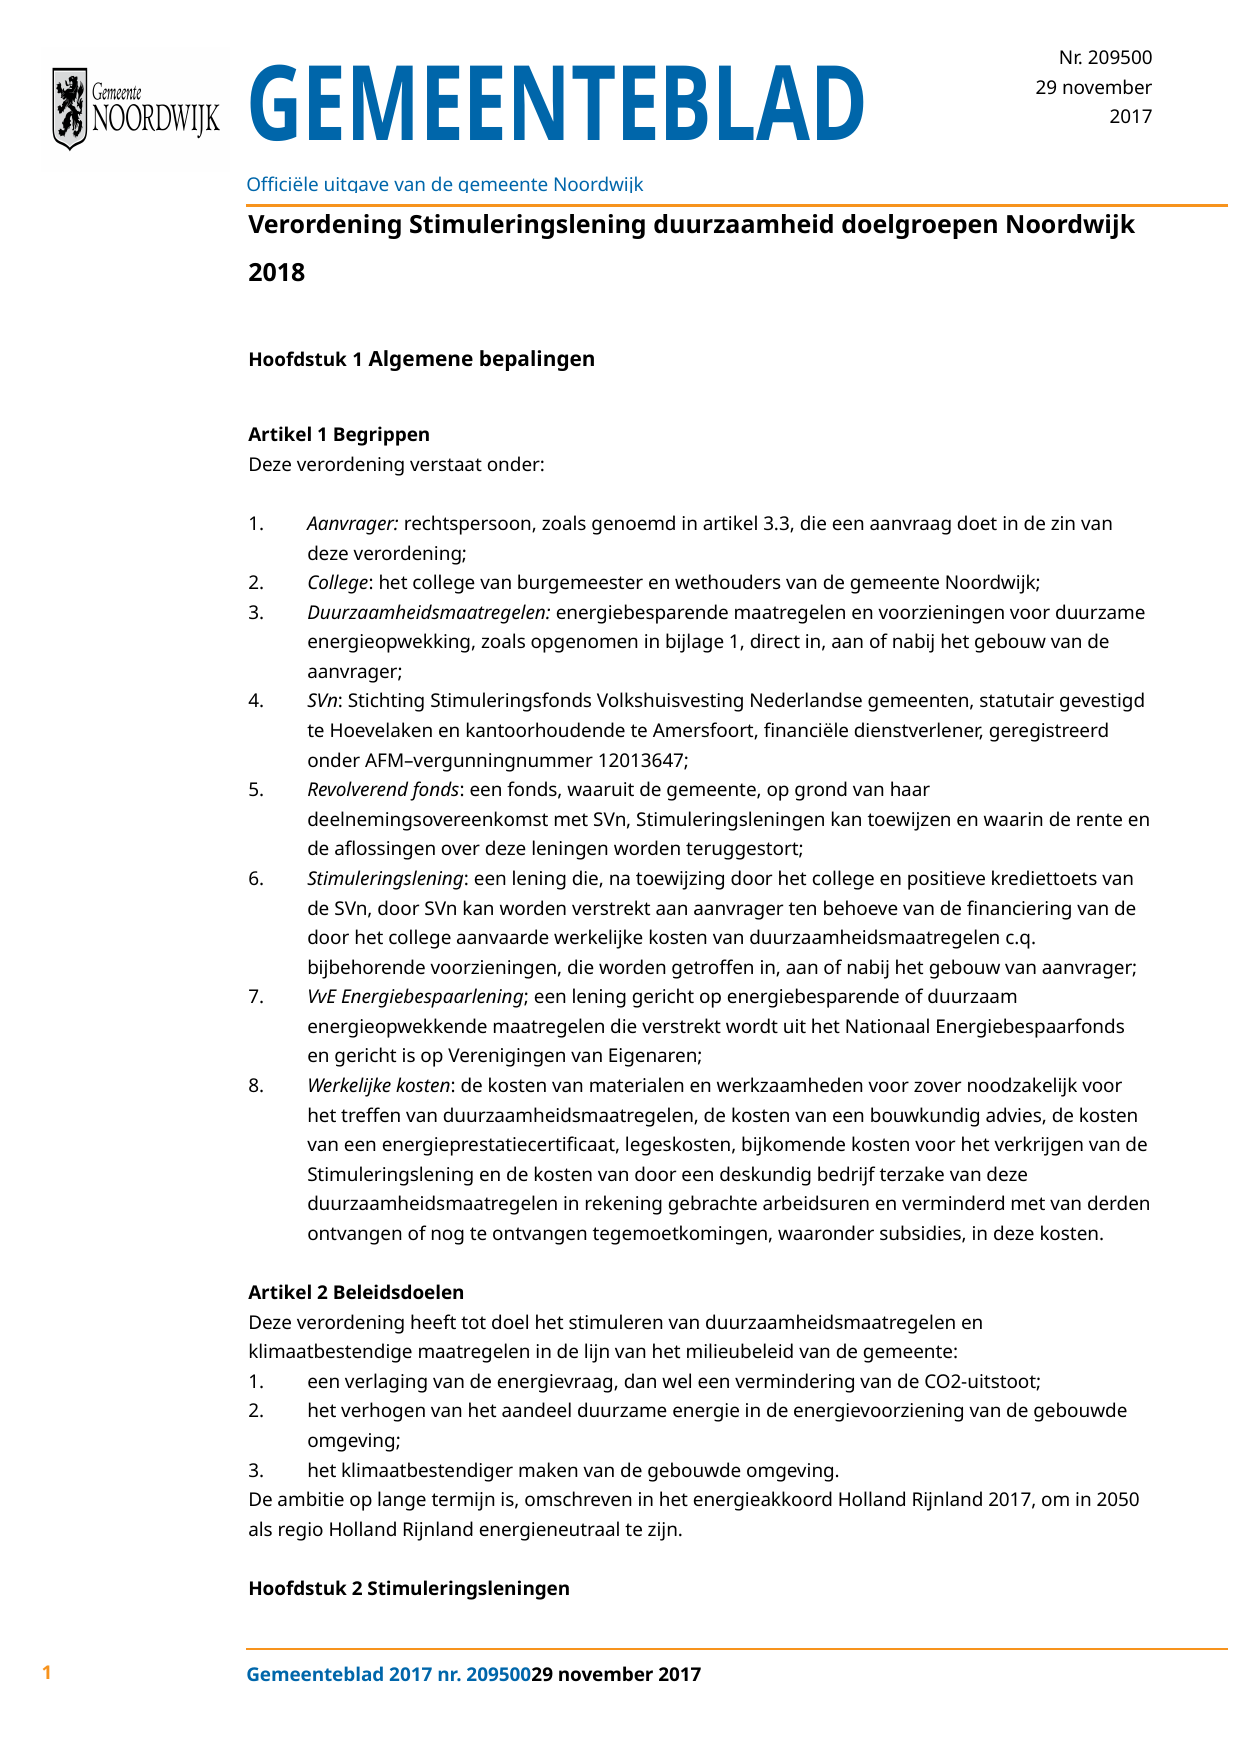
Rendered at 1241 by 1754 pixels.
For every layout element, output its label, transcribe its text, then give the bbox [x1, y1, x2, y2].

text De ambitie op lange termijn is, omschreven in het energieakkoord Holland Rijnland 2017, om in 2050 als regio Holland Rijnland energieneutraal te zijn. [248, 1486, 1152, 1542]
list College: het college van burgemeester en wethouders van de gemeente Noordwijk; [248, 569, 1152, 595]
text Artikel 1 Begrippen [248, 421, 1152, 447]
text Deze verordening verstaat onder: [248, 451, 1152, 477]
list het verhogen van het aandeel duurzame energie in de energievoorziening van de gebouwde omgeving; [248, 1398, 1152, 1453]
list SVn: Stichting Stimuleringsfonds Volkshuisvesting Nederlandse gemeenten, statutair gevestigd te Hoevelaken en kantoorhoudende te Amersfoort, financiële dienstverlener, geregistreerd onder AFM–vergunningnummer 12013647; [248, 688, 1152, 772]
text Artikel 2 Beleidsdoelen [248, 1279, 1152, 1305]
list een verlaging van de energievraag, dan wel een vermindering van de CO2-uitstoot; [248, 1368, 1152, 1394]
list Werkelijke kosten: de kosten van materialen en werkzaamheden voor zover noodzakelijk voor het treffen van duurzaamheidsmaatregelen, de kosten van een bouwkundig advies, de kosten van een energieprestatiecertificaat, legeskosten, bijkomende kosten voor het verkrijgen van de Stimuleringslening en de kosten van door een deskundig bedrijf terzake van deze duurzaamheidsmaatregelen in rekening gebrachte arbeidsuren en verminderd met van derden ontvangen of nog te ontvangen tegemoetkomingen, waaronder subsidies, in deze kosten. [248, 1072, 1152, 1246]
list Duurzaamheidsmaatregelen: energiebesparende maatregelen en voorzieningen voor duurzame energieopwekking, zoals opgenomen in bijlage 1, direct in, aan of nabij het gebouw van de aanvrager; [248, 599, 1152, 684]
picture [41, 47, 231, 172]
text Verordening Stimuleringslening duurzaamheid doelgroepen Noordwijk 2018 [248, 207, 1152, 288]
list VvE Energiebespaarlening; een lening gericht op energiebesparende of duurzaam energieopwekkende maatregelen die verstrekt wordt uit het Nationaal Energiebespaarfonds en gericht is op Verenigingen van Eigenaren; [248, 983, 1152, 1068]
text Hoofdstuk 1 Algemene bepalingen [248, 344, 1152, 372]
text Hoofdstuk 2 Stimuleringsleningen [248, 1575, 1152, 1601]
list het klimaatbestendiger maken van de gebouwde omgeving. [248, 1457, 1152, 1482]
list Stimuleringslening: een lening die, na toewijzing door het college en positieve krediettoets van de SVn, door SVn kan worden verstrekt aan aanvrager ten behoeve van de financiering van de door het college aanvaarde werkelijke kosten van duurzaamheidsmaatregelen c.q. bijbehorende voorzieningen, die worden getroffen in, aan of nabij het gebouw van aanvrager; [248, 865, 1152, 979]
list Aanvrager: rechtspersoon, zoals genoemd in artikel 3.3, die een aanvraag doet in de zin van deze verordening; [248, 510, 1152, 565]
text Deze verordening heeft tot doel het stimuleren van duurzaamheidsmaatregelen en klimaatbestendige maatregelen in de lijn van het milieubeleid van de gemeente: [248, 1309, 1152, 1364]
list Revolverend fonds: een fonds, waaruit de gemeente, op grond van haar deelnemingsovereenkomst met SVn, Stimuleringsleningen kan toewijzen en waarin de rente en de aflossingen over deze leningen worden teruggestort; [248, 776, 1152, 861]
